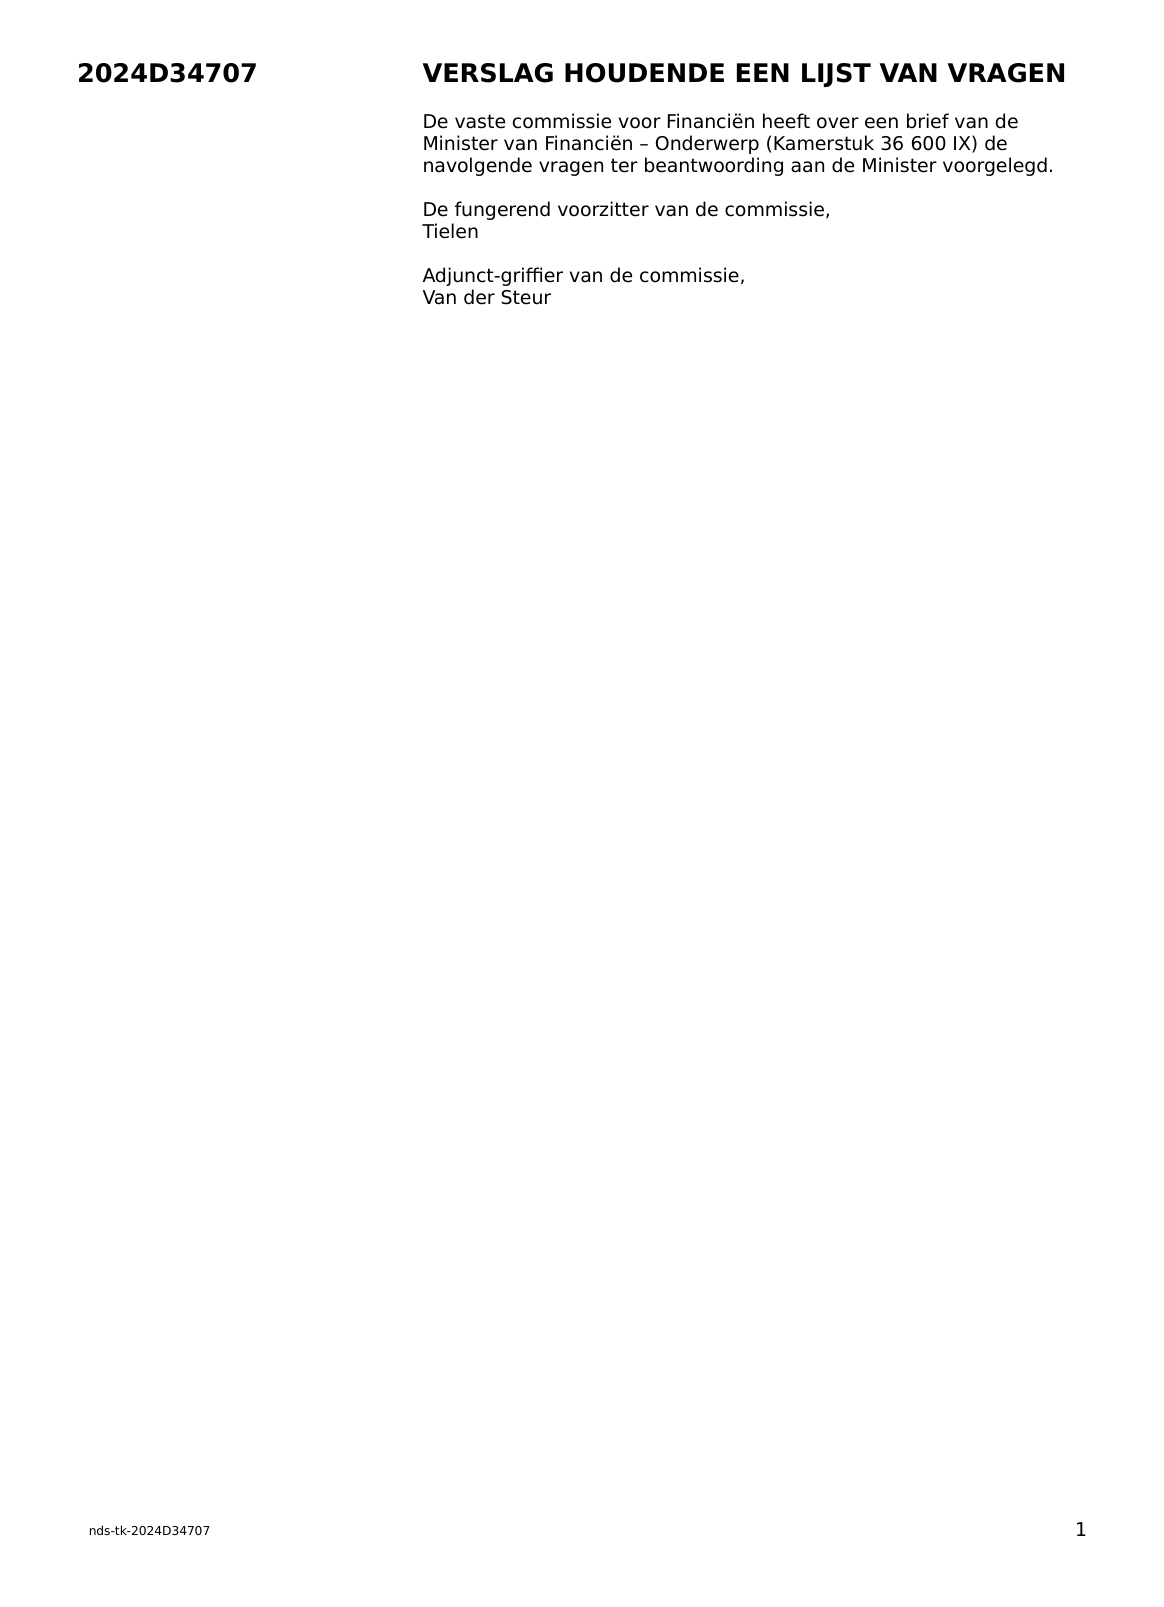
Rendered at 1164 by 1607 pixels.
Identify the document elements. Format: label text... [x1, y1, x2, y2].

text De fungerend voorzitter van de commissie, [422, 199, 1087, 221]
text Tielen [422, 221, 1087, 243]
text De vaste commissie voor Financiën heeft over een brief van de Minister van Financiën – Onderwerp (Kamerstuk 36 600 IX) de navolgende vragen ter beantwoording aan de Minister voorgelegd. [422, 111, 1087, 177]
text 2024D34707 VERSLAG HOUDENDE EEN LIJST VAN VRAGEN [77, 59, 1087, 89]
text Adjunct-griffier van de commissie, [422, 265, 1087, 287]
text Van der Steur [422, 287, 1087, 309]
text nds-tk-2024D34707 [88, 1524, 323, 1538]
